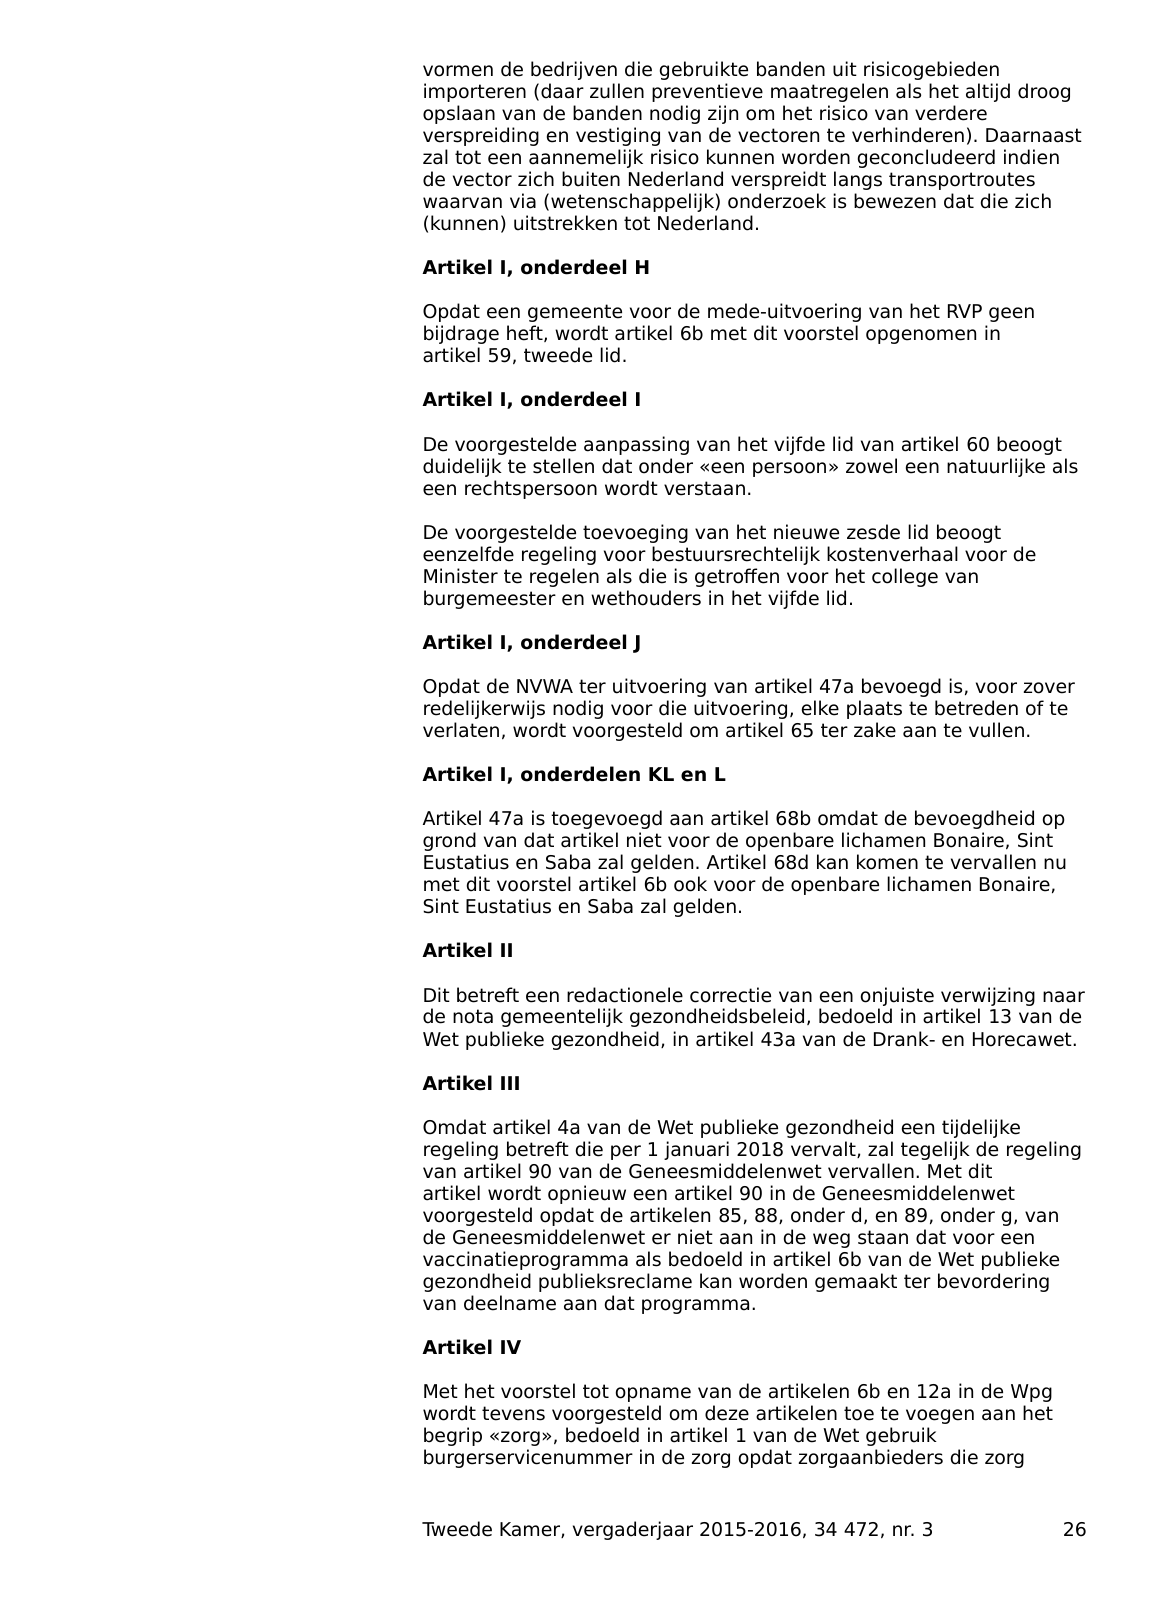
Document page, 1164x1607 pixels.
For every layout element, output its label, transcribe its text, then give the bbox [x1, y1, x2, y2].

text Artikel 47a is toegevoegd aan artikel 68b omdat de bevoegdheid op grond van dat artikel niet voor de openbare lichamen Bonaire, Sint Eustatius en Saba zal gelden. Artikel 68d kan komen te vervallen nu met dit voorstel artikel 6b ook voor de openbare lichamen Bonaire, Sint Eustatius en Saba zal gelden. [422, 808, 1087, 918]
subtitle Artikel II [422, 940, 1087, 962]
text Met het voorstel tot opname van de artikelen 6b en 12a in de Wpg wordt tevens voorgesteld om deze artikelen toe te voegen aan het begrip «zorg», bedoeld in artikel 1 van de Wet gebruik burgerservicenummer in de zorg opdat zorgaanbieders die zorg [422, 1381, 1087, 1469]
text Dit betreft een redactionele correctie van een onjuiste verwijzing naar de nota gemeentelijk gezondheidsbeleid, bedoeld in artikel 13 van de Wet publieke gezondheid, in artikel 43a van de Drank- en Horecawet. [422, 984, 1087, 1050]
text Opdat een gemeente voor de mede-uitvoering van het RVP geen bijdrage heft, wordt artikel 6b met dit voorstel opgenomen in artikel 59, tweede lid. [422, 301, 1087, 367]
subtitle Artikel I, onderdeel I [422, 389, 1087, 411]
text De voorgestelde aanpassing van het vijfde lid van artikel 60 beoogt duidelijk te stellen dat onder «een persoon» zowel een natuurlijke als een rechtspersoon wordt verstaan. [422, 433, 1087, 499]
text Opdat de NVWA ter uitvoering van artikel 47a bevoegd is, voor zover redelijkerwijs nodig voor die uitvoering, elke plaats te betreden of te verlaten, wordt voorgesteld om artikel 65 ter zake aan te vullen. [422, 676, 1087, 742]
subtitle Artikel III [422, 1073, 1087, 1094]
text De voorgestelde toevoeging van het nieuwe zesde lid beoogt eenzelfde regeling voor bestuursrechtelijk kostenverhaal voor de Minister te regelen als die is getroffen voor het college van burgemeester en wethouders in het vijfde lid. [422, 522, 1087, 609]
subtitle Artikel IV [422, 1337, 1087, 1359]
subtitle Artikel I, onderdeel H [422, 257, 1087, 279]
subtitle Artikel I, onderdelen KL en L [422, 764, 1087, 786]
text vormen de bedrijven die gebruikte banden uit risicogebieden importeren (daar zullen preventieve maatregelen als het altijd droog opslaan van de banden nodig zijn om het risico van verdere verspreiding en vestiging van de vectoren te verhinderen). Daarnaast zal tot een aannemelijk risico kunnen worden geconcludeerd indien de vector zich buiten Nederland verspreidt langs transportroutes waarvan via (wetenschappelijk) onderzoek is bewezen dat die zich (kunnen) uitstrekken tot Nederland. [422, 59, 1087, 235]
subtitle Artikel I, onderdeel J [422, 632, 1087, 654]
text Omdat artikel 4a van de Wet publieke gezondheid een tijdelijke regeling betreft die per 1 januari 2018 vervalt, zal tegelijk de regeling van artikel 90 van de Geneesmiddelenwet vervallen. Met dit artikel wordt opnieuw een artikel 90 in de Geneesmiddelenwet voorgesteld opdat de artikelen 85, 88, onder d, en 89, onder g, van de Geneesmiddelenwet er niet aan in de weg staan dat voor een vaccinatieprogramma als bedoeld in artikel 6b van de Wet publieke gezondheid publieksreclame kan worden gemaakt ter bevordering van deelname aan dat programma. [422, 1117, 1087, 1314]
